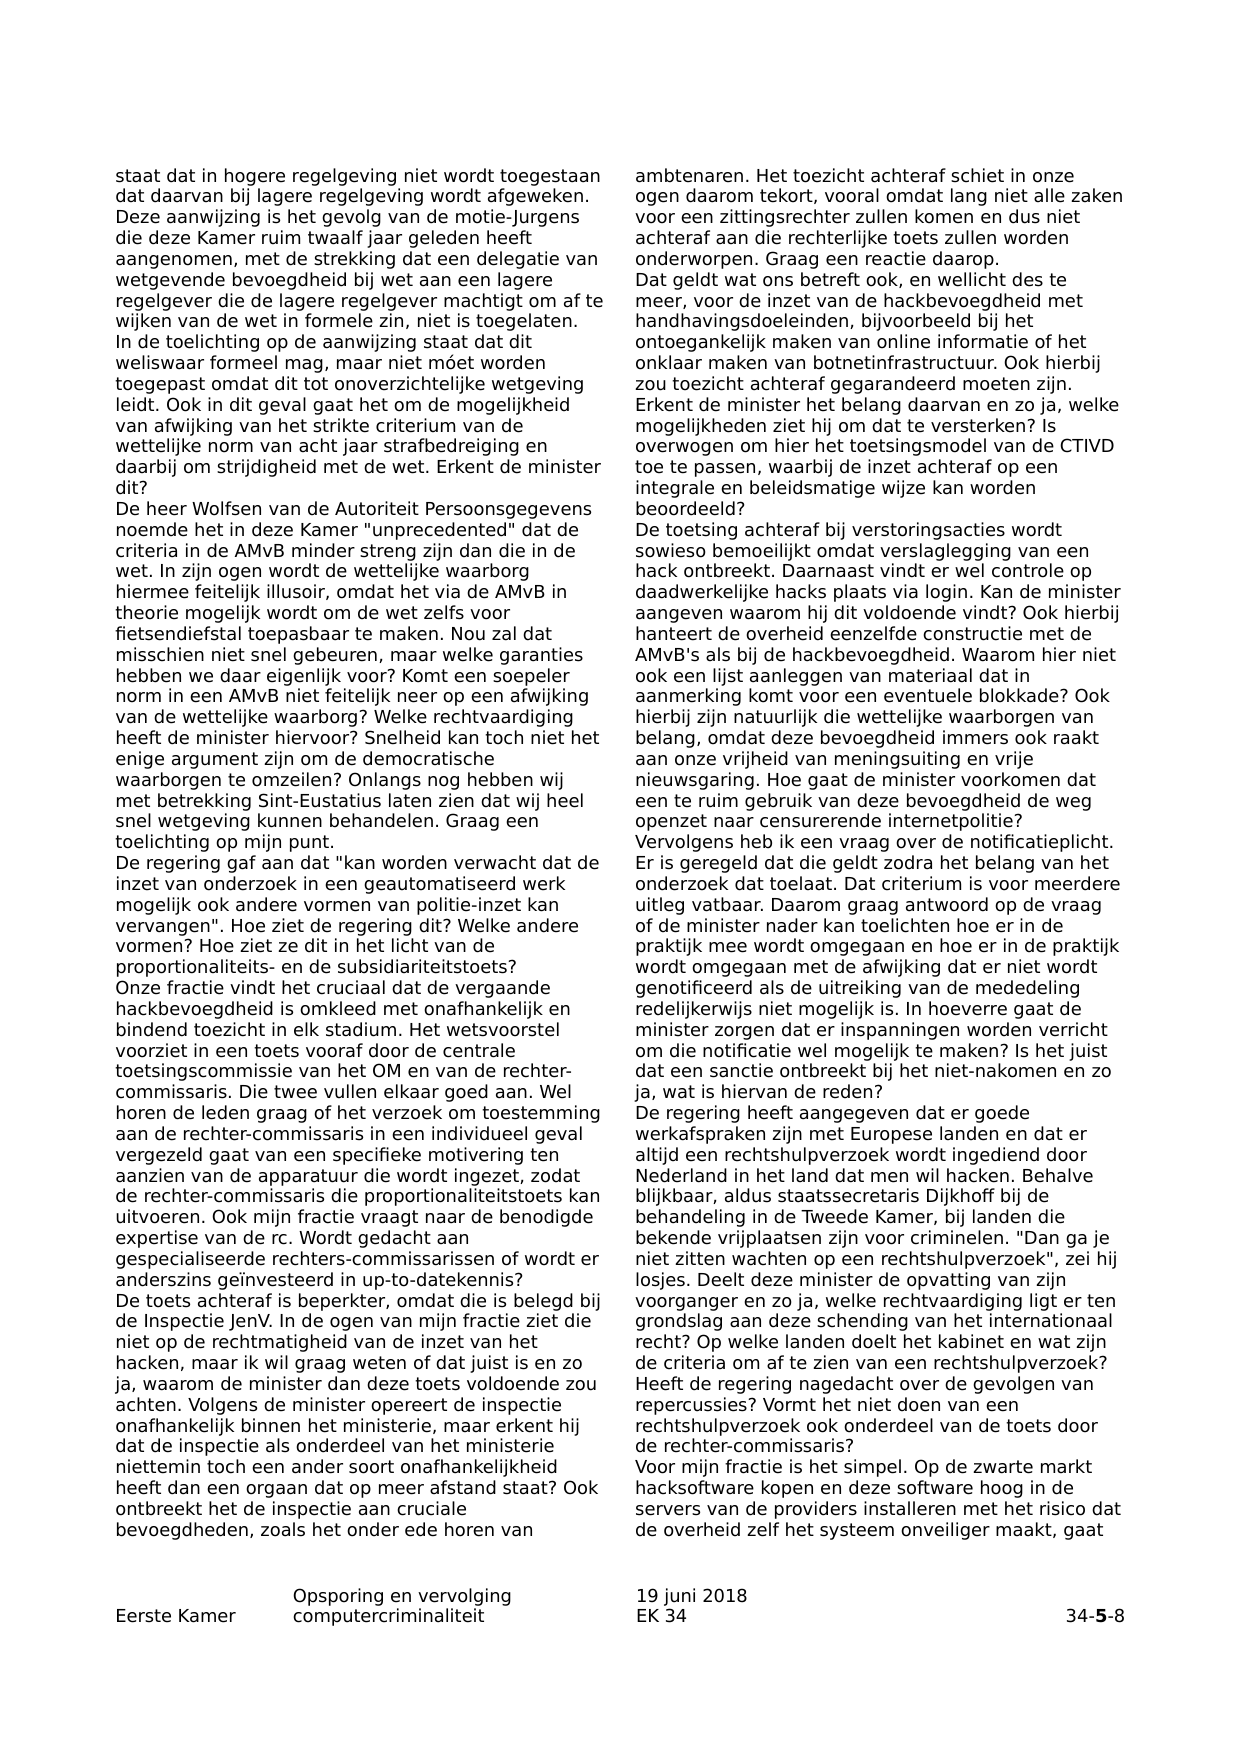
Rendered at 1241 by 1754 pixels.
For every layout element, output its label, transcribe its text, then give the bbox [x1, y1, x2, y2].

text De heer Wolfsen van de Autoriteit Persoonsgegevens noemde het in deze Kamer "unprecedented" dat de criteria in de AMvB minder streng zijn dan die in de wet. In zijn ogen wordt de wettelijke waarborg hiermee feitelijk illusoir, omdat het via de AMvB in theorie mogelijk wordt om de wet zelfs voor fietsendiefstal toepasbaar te maken. Nou zal dat misschien niet snel gebeuren, maar welke garanties hebben we daar eigenlijk voor? Komt een soepeler norm in een AMvB niet feitelijk neer op een afwijking van de wettelijke waarborg? Welke rechtvaardiging heeft de minister hiervoor? Snelheid kan toch niet het enige argument zijn om de democratische waarborgen te omzeilen? Onlangs nog hebben wij met betrekking Sint-Eustatius laten zien dat wij heel snel wetgeving kunnen behandelen. Graag een toelichting op mijn punt. [115, 499, 605, 853]
text staat dat in hogere regelgeving niet wordt toegestaan dat daarvan bij lagere regelgeving wordt afgeweken. Deze aanwijzing is het gevolg van de motie-Jurgens die deze Kamer ruim twaalf jaar geleden heeft aangenomen, met de strekking dat een delegatie van wetgevende bevoegdheid bij wet aan een lagere regelgever die de lagere regelgever machtigt om af te wijken van de wet in formele zin, niet is toegelaten. [115, 165, 605, 332]
text De toetsing achteraf bij verstoringsacties wordt sowieso bemoeilijkt omdat verslaglegging van een hack ontbreekt. Daarnaast vindt er wel controle op daadwerkelijke hacks plaats via login. Kan de minister aangeven waarom hij dit voldoende vindt? Ook hierbij hanteert de overheid eenzelfde constructie met de AMvB's als bij de hackbevoegdheid. Waarom hier niet ook een lijst aanleggen van materiaal dat in aanmerking komt voor een eventuele blokkade? Ook hierbij zijn natuurlijk die wettelijke waarborgen van belang, omdat deze bevoegdheid immers ook raakt aan onze vrijheid van meningsuiting en vrije nieuwsgaring. Hoe gaat de minister voorkomen dat een te ruim gebruik van deze bevoegdheid de weg openzet naar censurerende internetpolitie? [635, 519, 1125, 832]
text Voor mijn fractie is het simpel. Op de zwarte markt hacksoftware kopen en deze software hoog in de servers van de providers installeren met het risico dat de overheid zelf het systeem onveiliger maakt, gaat [635, 1457, 1125, 1540]
text ambtenaren. Het toezicht achteraf schiet in onze ogen daarom tekort, vooral omdat lang niet alle zaken voor een zittingsrechter zullen komen en dus niet achteraf aan die rechterlijke toets zullen worden onderworpen. Graag een reactie daarop. [635, 165, 1125, 269]
text De regering gaf aan dat "kan worden verwacht dat de inzet van onderzoek in een geautomatiseerd werk mogelijk ook andere vormen van politie-inzet kan vervangen". Hoe ziet de regering dit? Welke andere vormen? Hoe ziet ze dit in het licht van de proportionaliteits- en de subsidiariteitstoets? [115, 853, 605, 978]
text In de toelichting op de aanwijzing staat dat dit weliswaar formeel mag, maar niet móet worden toegepast omdat dit tot onoverzichtelijke wetgeving leidt. Ook in dit geval gaat het om de mogelijkheid van afwijking van het strikte criterium van de wettelijke norm van acht jaar strafbedreiging en daarbij om strijdigheid met de wet. Erkent de minister dit? [115, 332, 605, 499]
text De toets achteraf is beperkter, omdat die is belegd bij de Inspectie JenV. In de ogen van mijn fractie ziet die niet op de rechtmatigheid van de inzet van het hacken, maar ik wil graag weten of dat juist is en zo ja, waarom de minister dan deze toets voldoende zou achten. Volgens de minister opereert de inspectie onafhankelijk binnen het ministerie, maar erkent hij dat de inspectie als onderdeel van het ministerie niettemin toch een ander soort onafhankelijkheid heeft dan een orgaan dat op meer afstand staat? Ook ontbreekt het de inspectie aan cruciale bevoegdheden, zoals het onder ede horen van [115, 1290, 605, 1540]
text Dat geldt wat ons betreft ook, en wellicht des te meer, voor de inzet van de hackbevoegdheid met handhavingsdoeleinden, bijvoorbeeld bij het ontoegankelijk maken van online informatie of het onklaar maken van botnetinfrastructuur. Ook hierbij zou toezicht achteraf gegarandeerd moeten zijn. Erkent de minister het belang daarvan en zo ja, welke mogelijkheden ziet hij om dat te versterken? Is overwogen om hier het toetsingsmodel van de CTIVD toe te passen, waarbij de inzet achteraf op een integrale en beleidsmatige wijze kan worden beoordeeld? [635, 269, 1125, 519]
text Vervolgens heb ik een vraag over de notificatieplicht. Er is geregeld dat die geldt zodra het belang van het onderzoek dat toelaat. Dat criterium is voor meerdere uitleg vatbaar. Daarom graag antwoord op de vraag of de minister nader kan toelichten hoe er in de praktijk mee wordt omgegaan en hoe er in de praktijk wordt omgegaan met de afwijking dat er niet wordt genotificeerd als de uitreiking van de mededeling redelijkerwijs niet mogelijk is. In hoeverre gaat de minister zorgen dat er inspanningen worden verricht om die notificatie wel mogelijk te maken? Is het juist dat een sanctie ontbreekt bij het niet-nakomen en zo ja, wat is hiervan de reden? [635, 832, 1125, 1103]
text Onze fractie vindt het cruciaal dat de vergaande hackbevoegdheid is omkleed met onafhankelijk en bindend toezicht in elk stadium. Het wetsvoorstel voorziet in een toets vooraf door de centrale toetsingscommissie van het OM en van de rechter-commissaris. Die twee vullen elkaar goed aan. Wel horen de leden graag of het verzoek om toestemming aan de rechter-commissaris in een individueel geval vergezeld gaat van een specifieke motivering ten aanzien van de apparatuur die wordt ingezet, zodat de rechter-commissaris die proportionaliteitstoets kan uitvoeren. Ook mijn fractie vraagt naar de benodigde expertise van de rc. Wordt gedacht aan gespecialiseerde rechters-commissarissen of wordt er anderszins geïnvesteerd in up-to-datekennis? [115, 978, 605, 1290]
text De regering heeft aangegeven dat er goede werkafspraken zijn met Europese landen en dat er altijd een rechtshulpverzoek wordt ingediend door Nederland in het land dat men wil hacken. Behalve blijkbaar, aldus staatssecretaris Dijkhoff bij de behandeling in de Tweede Kamer, bij landen die bekende vrijplaatsen zijn voor criminelen. "Dan ga je niet zitten wachten op een rechtshulpverzoek", zei hij losjes. Deelt deze minister de opvatting van zijn voorganger en zo ja, welke rechtvaardiging ligt er ten grondslag aan deze schending van het internationaal recht? Op welke landen doelt het kabinet en wat zijn de criteria om af te zien van een rechtshulpverzoek? Heeft de regering nagedacht over de gevolgen van repercussies? Vormt het niet doen van een rechtshulpverzoek ook onderdeel van de toets door de rechter-commissaris? [635, 1103, 1125, 1457]
